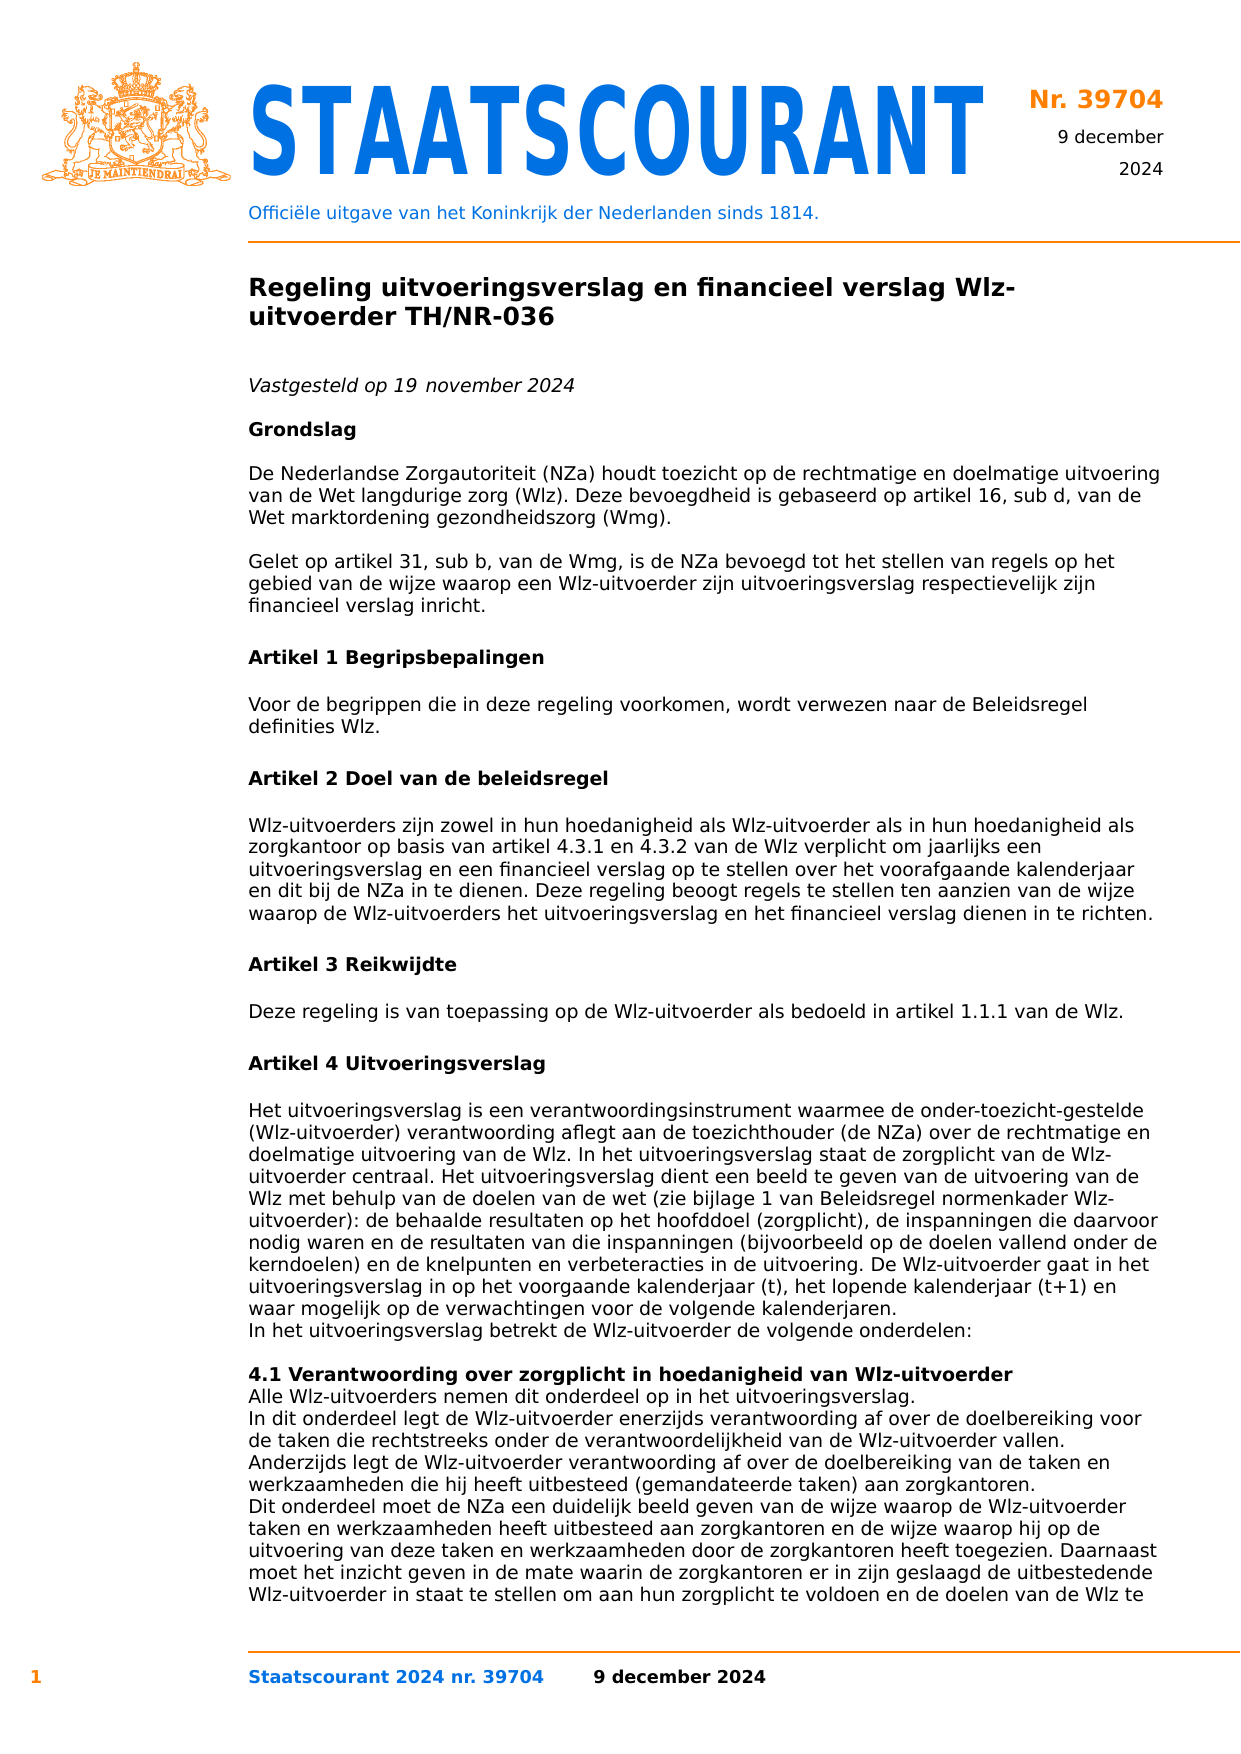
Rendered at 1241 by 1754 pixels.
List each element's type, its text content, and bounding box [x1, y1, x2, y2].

subtitle Artikel 3 Reikwijdte [248, 954, 1163, 976]
text In het uitvoeringsverslag betrekt de Wlz-uitvoerder de volgende onderdelen: [248, 1320, 1163, 1342]
table_cell Officiële uitgave van het Koninkrijk der Nederlanden sinds 1814. [248, 203, 1240, 241]
picture [41, 62, 231, 186]
subtitle Grondslag [248, 419, 1163, 441]
subtitle Artikel 1 Begripsbepalingen [248, 647, 1163, 668]
subtitle Regeling uitvoeringsverslag en financieel verslag Wlz-uitvoerder TH/NR-036 [248, 273, 1163, 331]
subtitle 4.1 Verantwoording over zorgplicht in hoedanigheid van Wlz-uitvoerder [248, 1364, 1163, 1386]
text Wlz-uitvoerders zijn zowel in hun hoedanigheid als Wlz-uitvoerder als in hun hoedanigheid als zorgkantoor op basis van artikel 4.3.1 en 4.3.2 van de Wlz verplicht om jaarlijks een uitvoeringsverslag en een financieel verslag op te stellen over het voorafgaande kalenderjaar en dit bij de NZa in te dienen. Deze regeling beoogt regels te stellen ten aanzien van de wijze waarop de Wlz-uitvoerders het uitvoeringsverslag en het financieel verslag dienen in te richten. [248, 814, 1163, 924]
text Voor de begrippen die in deze regeling voorkomen, wordt verwezen naar de Beleidsregel definities Wlz. [248, 693, 1163, 737]
subtitle Artikel 4 Uitvoeringsverslag [248, 1053, 1163, 1075]
text Dit onderdeel moet de NZa een duidelijk beeld geven van de wijze waarop de Wlz-uitvoerder taken en werkzaamheden heeft uitbesteed aan zorgkantoren en de wijze waarop hij op de uitvoering van deze taken en werkzaamheden door de zorgkantoren heeft toegezien. Daarnaast moet het inzicht geven in de mate waarin de zorgkantoren er in zijn geslaagd de uitbestedende Wlz-uitvoerder in staat te stellen om aan hun zorgplicht te voldoen en de doelen van de Wlz te [248, 1496, 1163, 1606]
subtitle Artikel 2 Doel van de beleidsregel [248, 767, 1163, 789]
text In dit onderdeel legt de Wlz-uitvoerder enerzijds verantwoording af over de doelbereiking voor de taken die rechtstreeks onder de verantwoordelijkheid van de Wlz-uitvoerder vallen. Anderzijds legt de Wlz-uitvoerder verantwoording af over de doelbereiking van de taken en werkzaamheden die hij heeft uitbesteed (gemandateerde taken) aan zorgkantoren. [248, 1408, 1163, 1496]
table_header Nr. 39704 [998, 62, 1240, 121]
text Het uitvoeringsverslag is een verantwoordingsinstrument waarmee de onder-toezicht-gestelde (Wlz-uitvoerder) verantwoording aflegt aan de toezichthouder (de NZa) over de rechtmatige en doelmatige uitvoering van de Wlz. In het uitvoeringsverslag staat de zorgplicht van de Wlz-uitvoerder centraal. Het uitvoeringsverslag dient een beeld te geven van de uitvoering van de Wlz met behulp van de doelen van de wet (zie bijlage 1 van Beleidsregel normenkader Wlz-uitvoerder): de behaalde resultaten op het hoofddoel (zorgplicht), de inspanningen die daarvoor nodig waren en de resultaten van die inspanningen (bijvoorbeeld op de doelen vallend onder de kerndoelen) en de knelpunten en verbeteracties in de uitvoering. De Wlz-uitvoerder gaat in het uitvoeringsverslag in op het voorgaande kalenderjaar (t), het lopende kalenderjaar (t+1) en waar mogelijk op de verwachtingen voor de volgende kalenderjaren. [248, 1100, 1163, 1320]
text Deze regeling is van toepassing op de Wlz-uitvoerder als bedoeld in artikel 1.1.1 van de Wlz. [248, 1001, 1163, 1023]
text Gelet op artikel 31, sub b, van de Wmg, is de NZa bevoegd tot het stellen van regels op het gebied van de wijze waarop een Wlz-uitvoerder zijn uitvoeringsverslag respectievelijk zijn financieel verslag inricht. [248, 551, 1163, 617]
text Alle Wlz-uitvoerders nemen dit onderdeel op in het uitvoeringsverslag. [248, 1386, 1163, 1408]
table_cell 9 december [998, 121, 1240, 153]
table_header STAATSCOURANT [248, 62, 998, 203]
table_cell 2024 [998, 153, 1240, 203]
table_header [25, 62, 248, 241]
text De Nederlandse Zorgautoriteit (NZa) houdt toezicht op de rechtmatige en doelmatige uitvoering van de Wet langdurige zorg (Wlz). Deze bevoegdheid is gebaseerd op artikel 16, sub d, van de Wet marktordening gezondheidszorg (Wmg). [248, 463, 1163, 529]
text Vastgesteld op 19 november 2024 [248, 375, 1163, 397]
